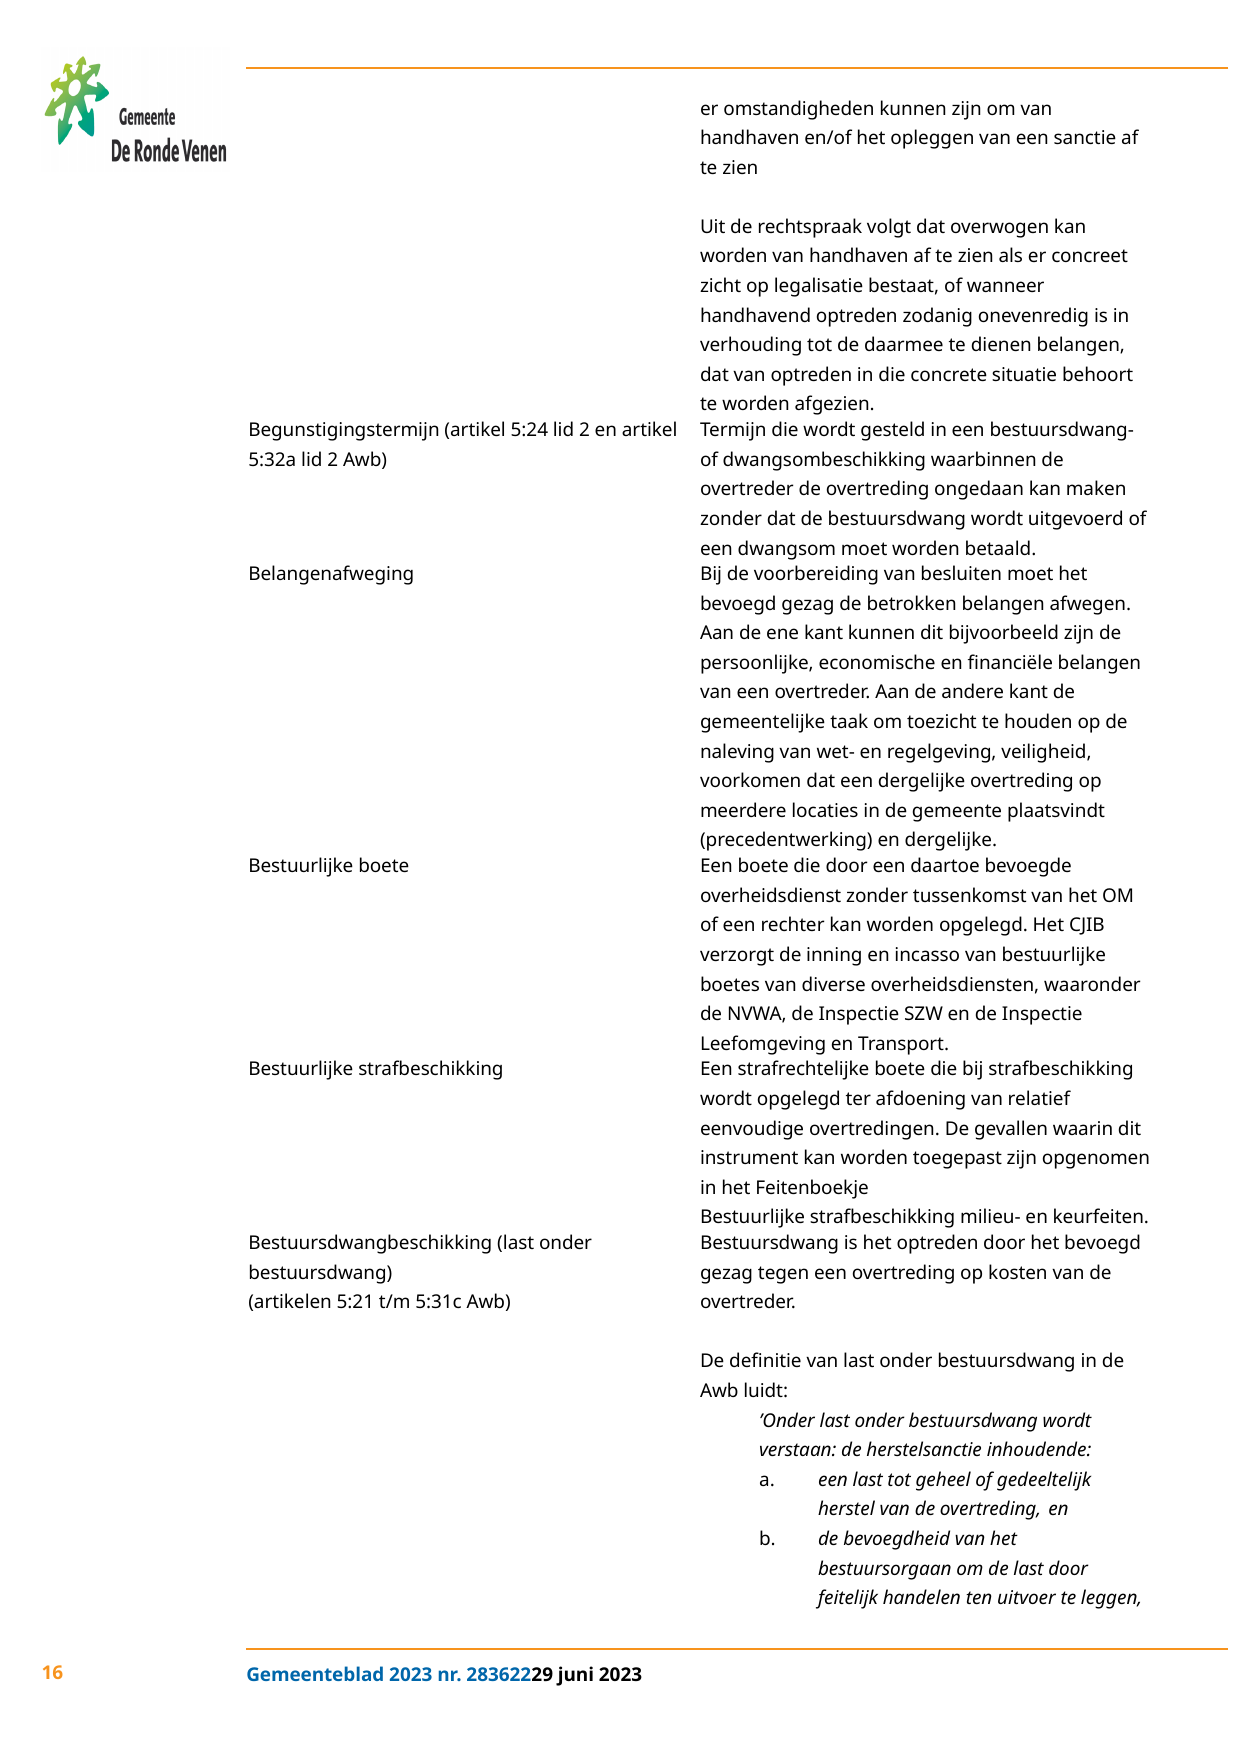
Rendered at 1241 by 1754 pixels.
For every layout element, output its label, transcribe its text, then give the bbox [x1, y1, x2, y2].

table_cell Bestuursdwangbeschikking (last onder bestuursdwang) (artikelen 5:21 t/m 5:31c Awb) [248, 1229, 700, 1610]
table_cell Bestuurlijke strafbeschikking [248, 1056, 700, 1229]
table_cell Begunstigingstermijn (artikel 5:24 lid 2 en artikel 5:32a lid 2 Awb) [248, 416, 700, 560]
table_cell Bij de voorbereiding van besluiten moet het bevoegd gezag de betrokken belangen afwegen. Aan de ene kant kunnen dit bijvoorbeeld zijn de persoonlijke, economische en financiële belangen van een overtreder. Aan de andere kant de gemeentelijke taak om toezicht te houden op de naleving van wet- en regelgeving, veiligheid, voorkomen dat een dergelijke overtreding op meerdere locaties in de gemeente plaatsvindt (precedentwerking) en dergelijke. [700, 560, 1152, 852]
table_cell er omstandigheden kunnen zijn om van handhaven en/of het opleggen van een sanctie af te zien Uit de rechtspraak volgt dat overwogen kan worden van handhaven af te zien als er concreet zicht op legalisatie bestaat, of wanneer handhavend optreden zodanig onevenredig is in verhouding tot de daarmee te dienen belangen, dat van optreden in die concrete situatie behoort te worden afgezien. [700, 95, 1152, 416]
table_cell Een boete die door een daartoe bevoegde overheidsdienst zonder tussenkomst van het OM of een rechter kan worden opgelegd. Het CJIB verzorgt de inning en incasso van bestuurlijke boetes van diverse overheidsdiensten, waaronder de NVWA, de Inspectie SZW en de Inspectie Leefomgeving en Transport. [700, 853, 1152, 1056]
picture [41, 47, 231, 172]
table_cell Bestuursdwang is het optreden door het bevoegd gezag tegen een overtreding op kosten van de overtreder. De definitie van last onder bestuursdwang in de Awb luidt: ’Onder last onder bestuursdwang wordt verstaan: de herstelsanctie inhoudende: een last tot geheel of gedeeltelijk herstel van de overtreding, en de bevoegdheid van het bestuursorgaan om de last door feitelijk handelen ten uitvoer te leggen, [700, 1229, 1152, 1610]
table_cell Bestuurlijke boete [248, 853, 700, 1056]
table_cell Belangenafweging [248, 560, 700, 852]
table_cell Een strafrechtelijke boete die bij strafbeschikking wordt opgelegd ter afdoening van relatief eenvoudige overtredingen. De gevallen waarin dit instrument kan worden toegepast zijn opgenomen in het Feitenboekje Bestuurlijke strafbeschikking milieu- en keurfeiten. [700, 1056, 1152, 1229]
table_cell [248, 95, 700, 416]
table_cell Termijn die wordt gesteld in een bestuursdwang- of dwangsombeschikking waarbinnen de overtreder de overtreding ongedaan kan maken zonder dat de bestuursdwang wordt uitgevoerd of een dwangsom moet worden betaald. [700, 416, 1152, 560]
